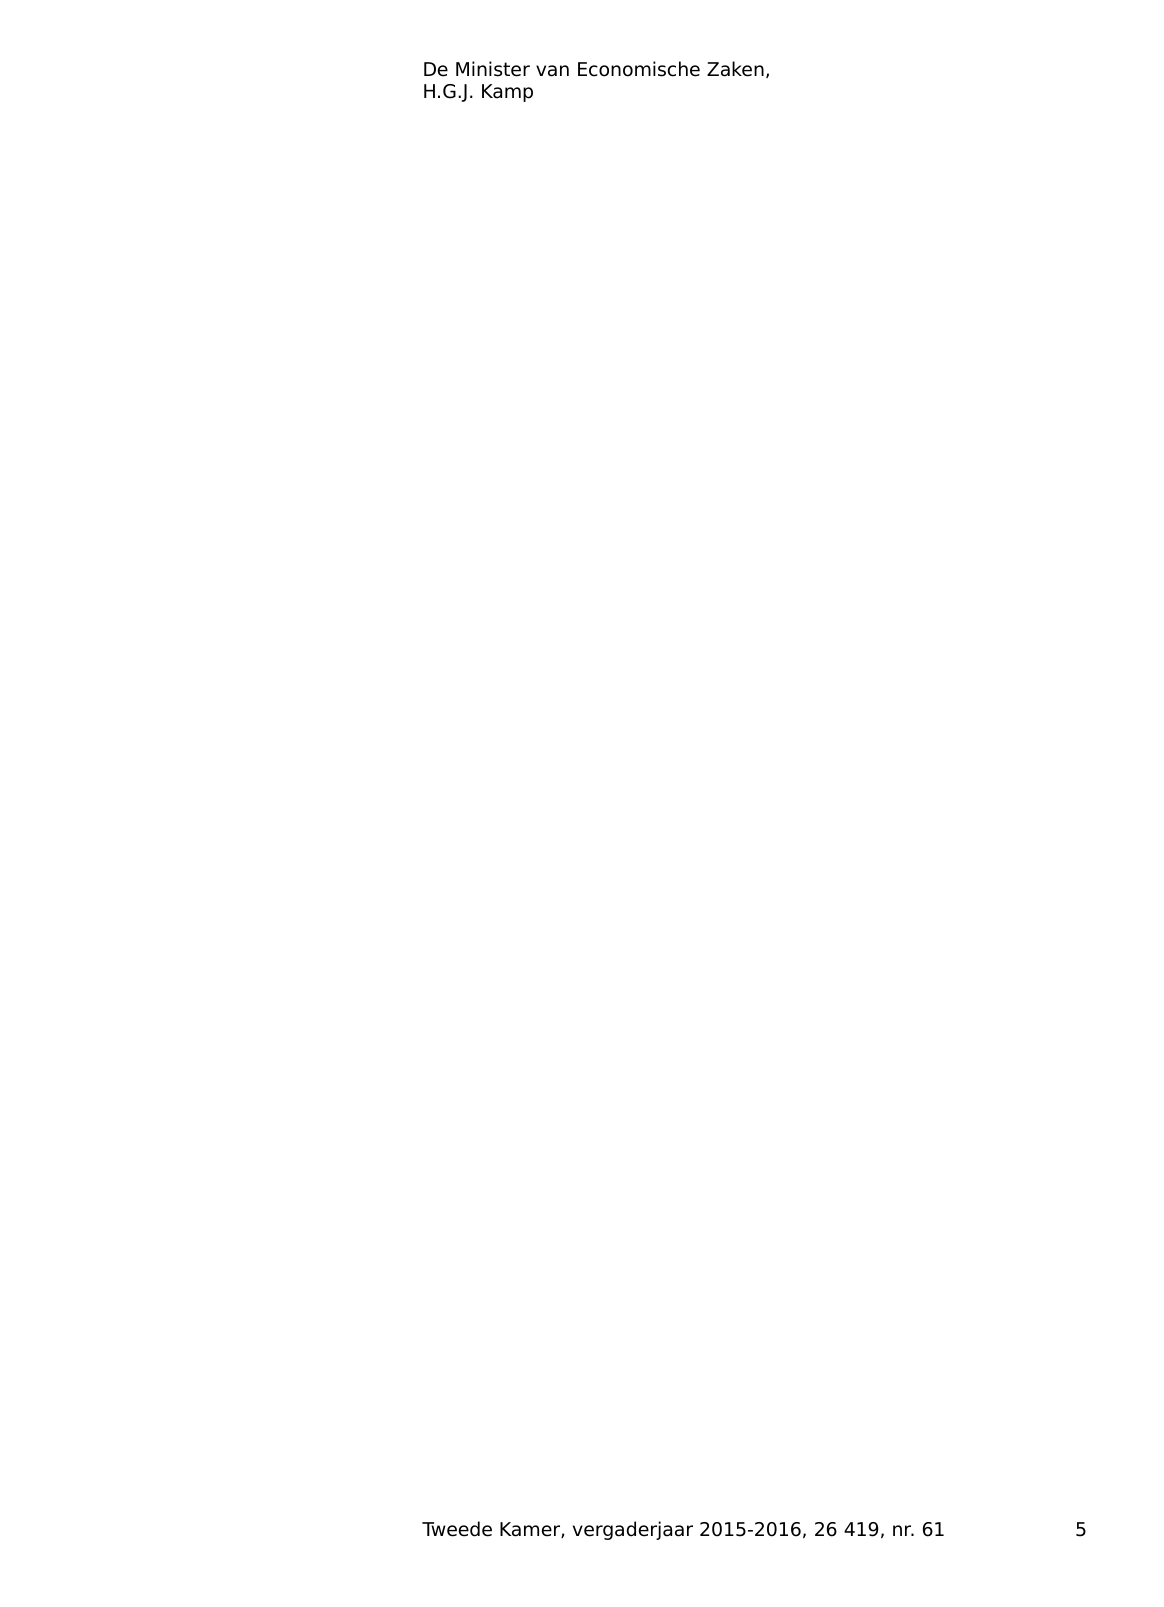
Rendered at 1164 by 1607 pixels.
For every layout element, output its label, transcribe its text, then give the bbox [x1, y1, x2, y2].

text De Minister van Economische Zaken, H.G.J. Kamp [422, 59, 1087, 103]
